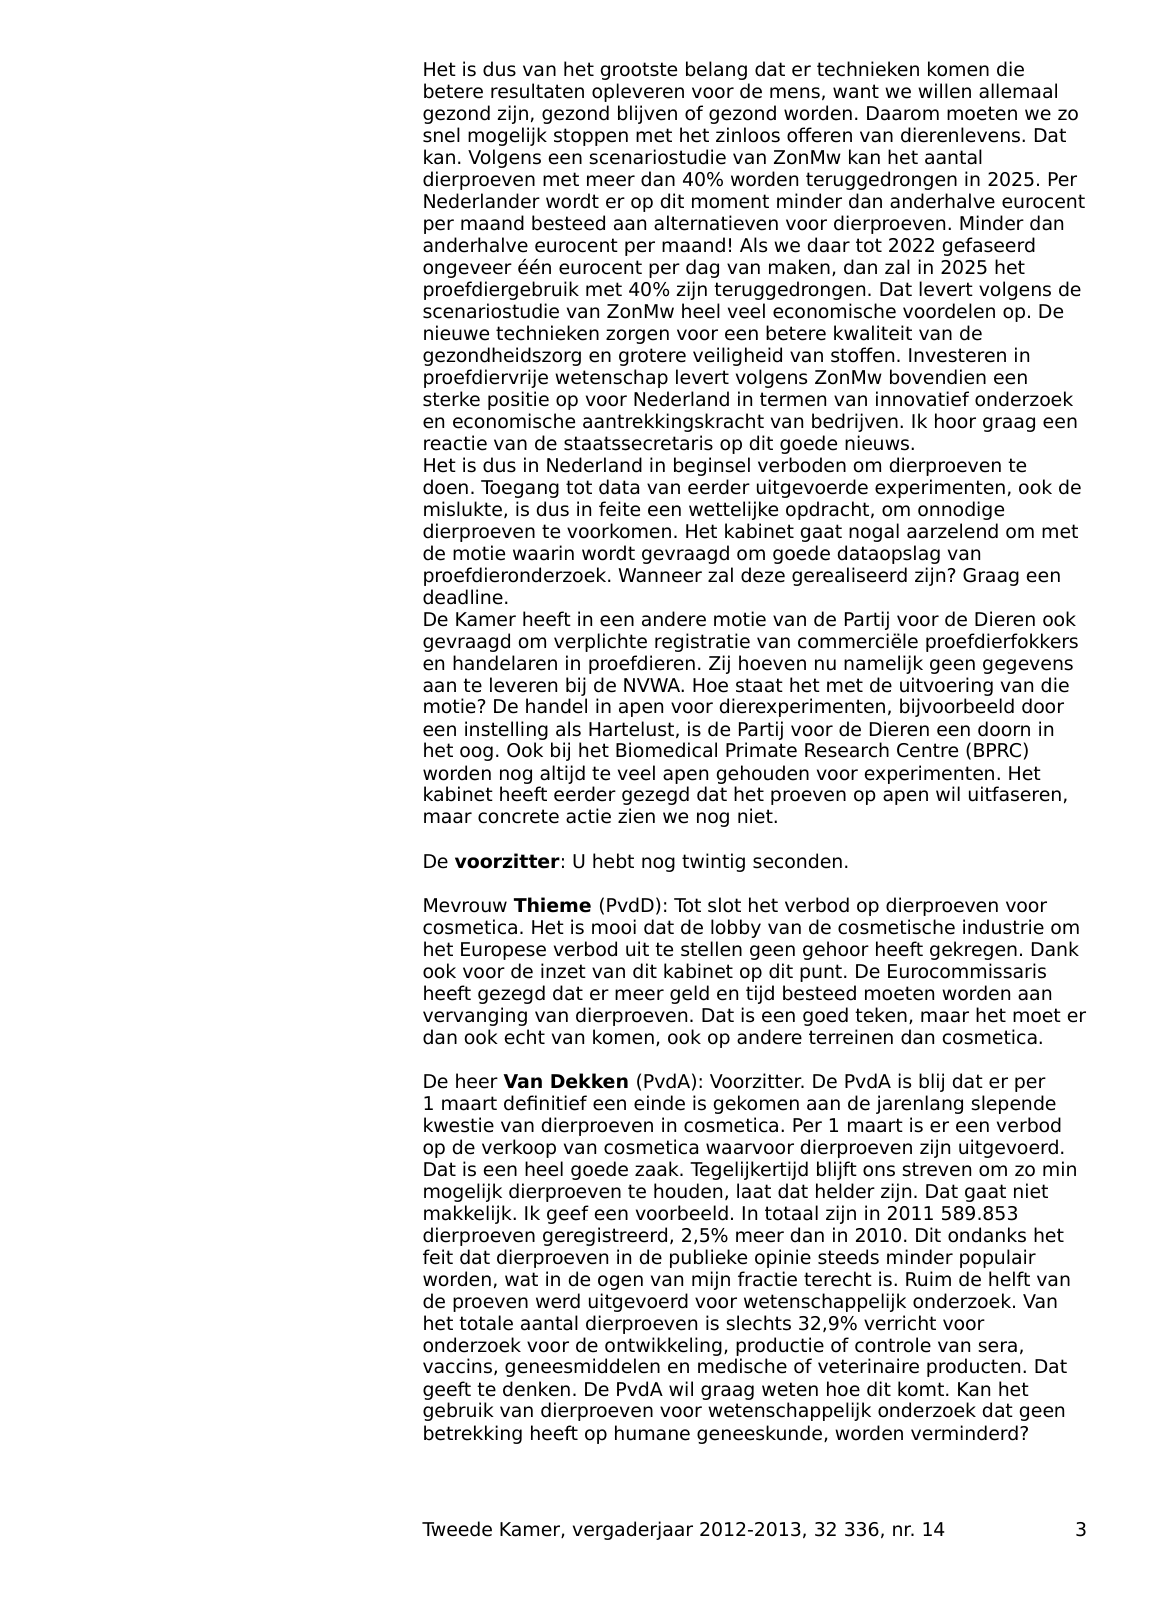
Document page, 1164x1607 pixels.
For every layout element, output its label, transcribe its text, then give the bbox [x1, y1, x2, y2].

text Mevrouw Thieme (PvdD): Tot slot het verbod op dierproeven voor cosmetica. Het is mooi dat de lobby van de cosmetische industrie om het Europese verbod uit te stellen geen gehoor heeft gekregen. Dank ook voor de inzet van dit kabinet op dit punt. De Eurocommissaris heeft gezegd dat er meer geld en tijd besteed moeten worden aan vervanging van dierproeven. Dat is een goed teken, maar het moet er dan ook echt van komen, ook op andere terreinen dan cosmetica. [422, 895, 1087, 1048]
text De Kamer heeft in een andere motie van de Partij voor de Dieren ook gevraagd om verplichte registratie van commerciële proefdierfokkers en handelaren in proefdieren. Zij hoeven nu namelijk geen gegevens aan te leveren bij de NVWA. Hoe staat het met de uitvoering van die motie? De handel in apen voor dierexperimenten, bijvoorbeeld door een instelling als Hartelust, is de Partij voor de Dieren een doorn in het oog. Ook bij het Biomedical Primate Research Centre (BPRC) worden nog altijd te veel apen gehouden voor experimenten. Het kabinet heeft eerder gezegd dat het proeven op apen wil uitfaseren, maar concrete actie zien we nog niet. [422, 608, 1087, 828]
text De voorzitter: U hebt nog twintig seconden. [422, 851, 1087, 872]
text Het is dus in Nederland in beginsel verboden om dierproeven te doen. Toegang tot data van eerder uitgevoerde experimenten, ook de mislukte, is dus in feite een wettelijke opdracht, om onnodige dierproeven te voorkomen. Het kabinet gaat nogal aarzelend om met de motie waarin wordt gevraagd om goede dataopslag van proefdieronderzoek. Wanneer zal deze gerealiseerd zijn? Graag een deadline. [422, 455, 1087, 608]
text Het is dus van het grootste belang dat er technieken komen die betere resultaten opleveren voor de mens, want we willen allemaal gezond zijn, gezond blijven of gezond worden. Daarom moeten we zo snel mogelijk stoppen met het zinloos offeren van dierenlevens. Dat kan. Volgens een scenariostudie van ZonMw kan het aantal dierproeven met meer dan 40% worden teruggedrongen in 2025. Per Nederlander wordt er op dit moment minder dan anderhalve eurocent per maand besteed aan alternatieven voor dierproeven. Minder dan anderhalve eurocent per maand! Als we daar tot 2022 gefaseerd ongeveer één eurocent per dag van maken, dan zal in 2025 het proefdiergebruik met 40% zijn teruggedrongen. Dat levert volgens de scenariostudie van ZonMw heel veel economische voordelen op. De nieuwe technieken zorgen voor een betere kwaliteit van de gezondheidszorg en grotere veiligheid van stoffen. Investeren in proefdiervrije wetenschap levert volgens ZonMw bovendien een sterke positie op voor Nederland in termen van innovatief onderzoek en economische aantrekkingskracht van bedrijven. Ik hoor graag een reactie van de staatssecretaris op dit goede nieuws. [422, 59, 1087, 455]
text De heer Van Dekken (PvdA): Voorzitter. De PvdA is blij dat er per 1 maart definitief een einde is gekomen aan de jarenlang slepende kwestie van dierproeven in cosmetica. Per 1 maart is er een verbod op de verkoop van cosmetica waarvoor dierproeven zijn uitgevoerd. Dat is een heel goede zaak. Tegelijkertijd blijft ons streven om zo min mogelijk dierproeven te houden, laat dat helder zijn. Dat gaat niet makkelijk. Ik geef een voorbeeld. In totaal zijn in 2011 589.853 dierproeven geregistreerd, 2,5% meer dan in 2010. Dit ondanks het feit dat dierproeven in de publieke opinie steeds minder populair worden, wat in de ogen van mijn fractie terecht is. Ruim de helft van de proeven werd uitgevoerd voor wetenschappelijk onderzoek. Van het totale aantal dierproeven is slechts 32,9% verricht voor onderzoek voor de ontwikkeling, productie of controle van sera, vaccins, geneesmiddelen en medische of veterinaire producten. Dat geeft te denken. De PvdA wil graag weten hoe dit komt. Kan het gebruik van dierproeven voor wetenschappelijk onderzoek dat geen betrekking heeft op humane geneeskunde, worden verminderd? [422, 1071, 1087, 1444]
